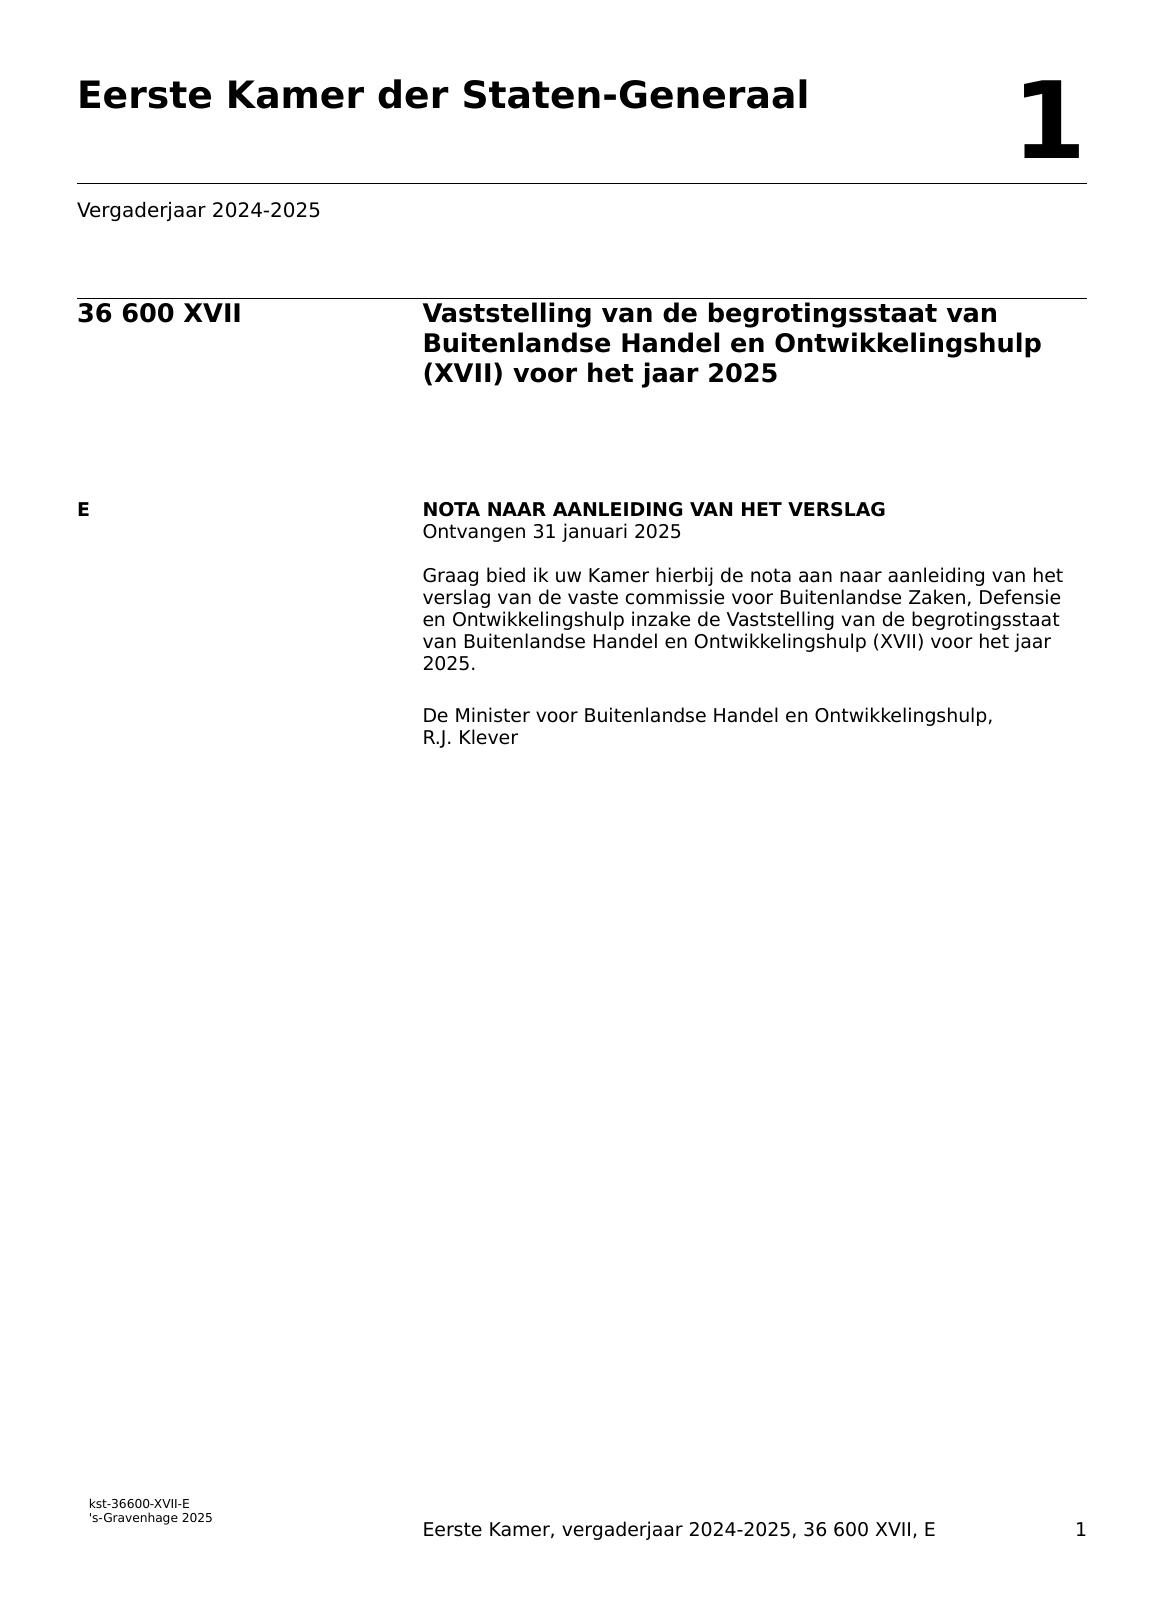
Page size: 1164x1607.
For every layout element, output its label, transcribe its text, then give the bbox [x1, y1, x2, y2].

text 's-Gravenhage 2025 [88, 1511, 323, 1525]
text De Minister voor Buitenlandse Handel en Ontwikkelingshulp, R.J. Klever [422, 705, 1087, 749]
text kst-36600-XVII-E [88, 1497, 323, 1511]
table_header Eerste Kamer der Staten-Generaal [77, 59, 886, 183]
text Ontvangen 31 januari 2025 [422, 521, 1087, 543]
subtitle E NOTA NAAR AANLEIDING VAN HET VERSLAG [77, 499, 1087, 521]
text Graag bied ik uw Kamer hierbij de nota aan naar aanleiding van het verslag van de vaste commissie voor Buitenlandse Zaken, Defensie en Ontwikkelingshulp inzake de Vaststelling van de begrotingsstaat van Buitenlandse Handel en Ontwikkelingshulp (XVII) voor het jaar 2025. [422, 565, 1087, 675]
subtitle 36 600 XVII Vaststelling van de begrotingsstaat van Buitenlandse Handel en Ontwikkelingshulp (XVII) voor het jaar 2025 [77, 299, 1087, 388]
table_cell Vergaderjaar 2024-2025 [77, 184, 1087, 298]
table_header 1 [886, 59, 1087, 183]
